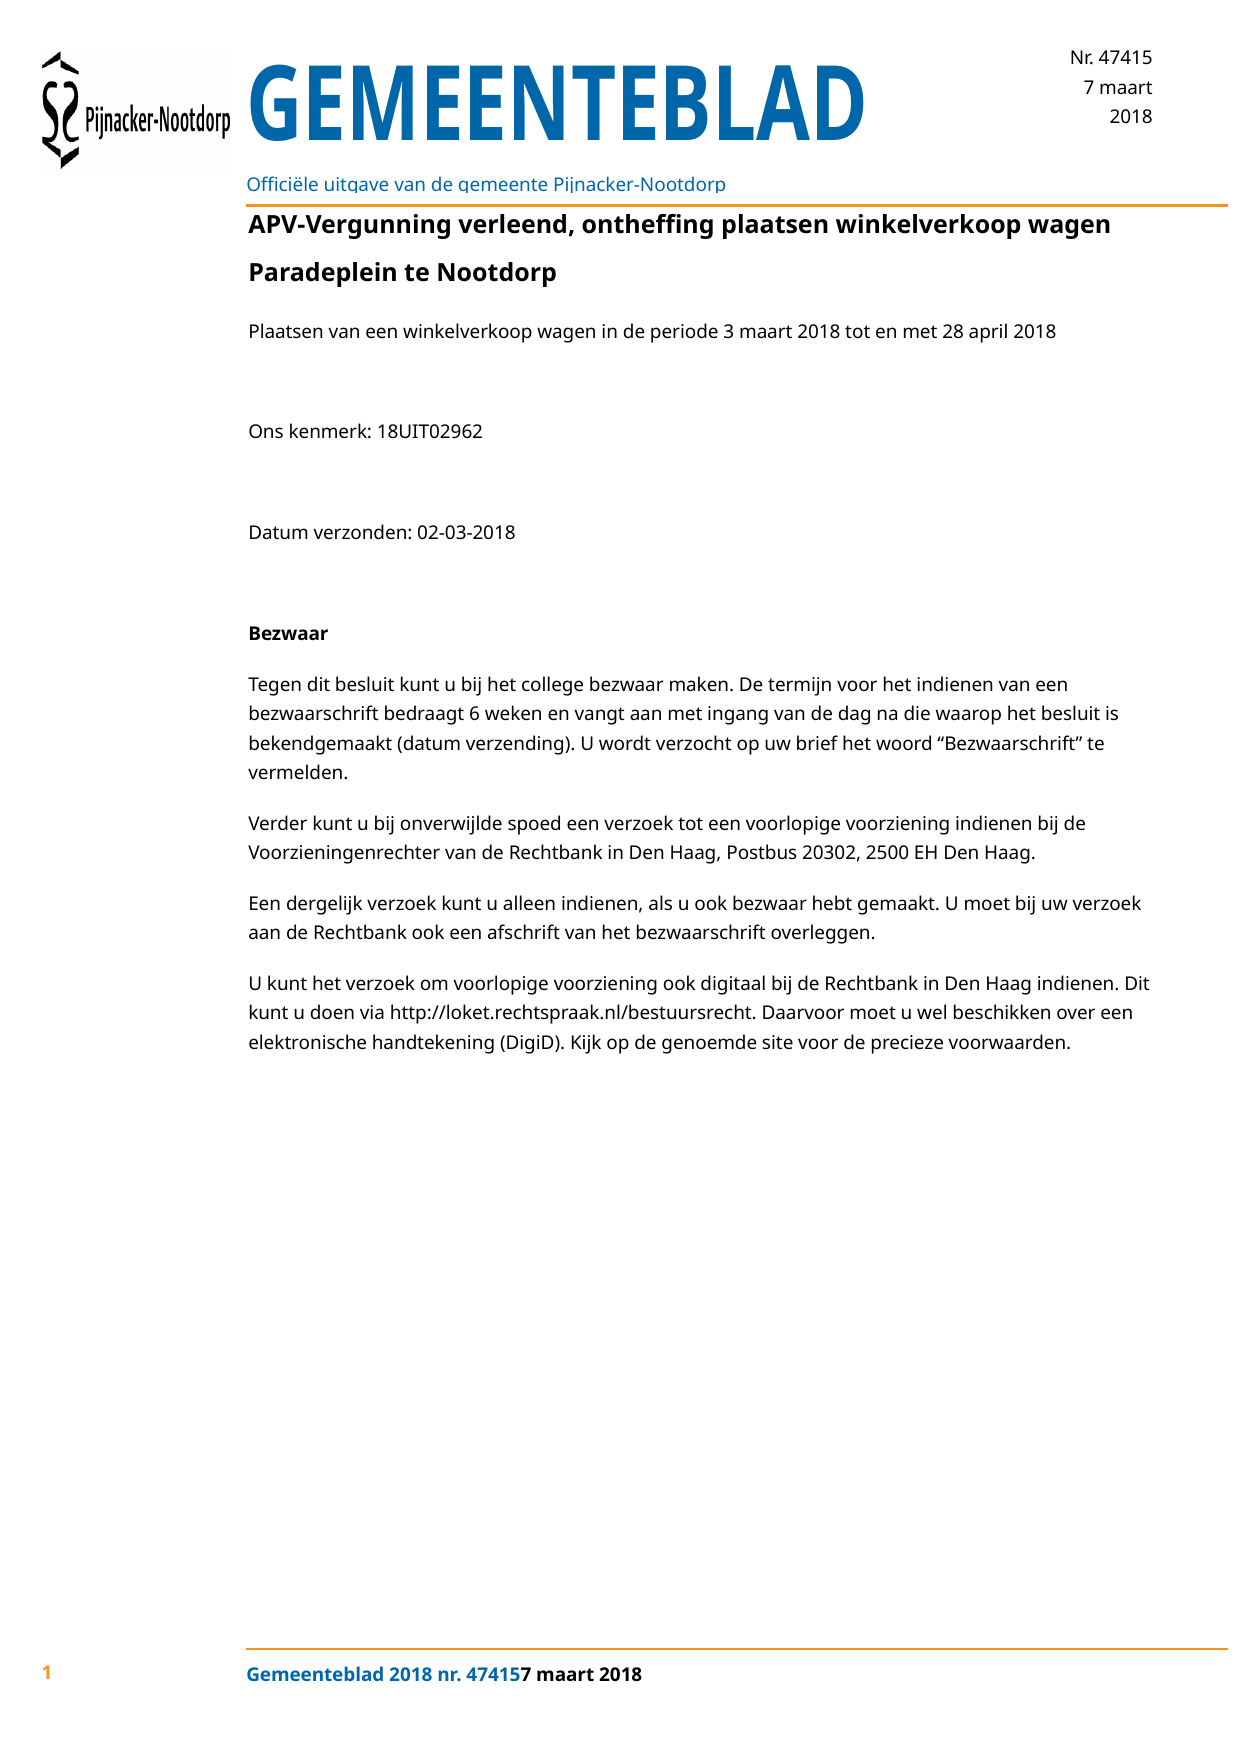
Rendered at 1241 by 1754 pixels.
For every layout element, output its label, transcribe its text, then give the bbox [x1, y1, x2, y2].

text Een dergelijk verzoek kunt u alleen indienen, als u ook bezwaar hebt gemaakt. U moet bij uw verzoek aan de Rechtbank ook een afschrift van het bezwaarschrift overleggen. [248, 890, 1152, 945]
text Tegen dit besluit kunt u bij het college bezwaar maken. De termijn voor het indienen van een bezwaarschrift bedraagt 6 weken en vangt aan met ingang van de dag na die waarop het besluit is bekendgemaakt (datum verzending). U wordt verzocht op uw brief het woord “Bezwaarschrift” te vermelden. [248, 671, 1152, 785]
text Verder kunt u bij onverwijlde spoed een verzoek tot een voorlopige voorziening indienen bij de Voorzieningenrechter van de Rechtbank in Den Haag, Postbus 20302, 2500 EH Den Haag. [248, 810, 1152, 865]
text U kunt het verzoek om voorlopige voorziening ook digitaal bij de Rechtbank in Den Haag indienen. Dit kunt u doen via http://loket.rechtspraak.nl/bestuursrecht. Daarvoor moet u wel beschikken over een elektronische handtekening (DigiD). Kijk op de genoemde site voor de precieze voorwaarden. [248, 970, 1152, 1055]
text Plaatsen van een winkelverkoop wagen in de periode 3 maart 2018 tot en met 28 april 2018 [248, 318, 1152, 344]
text Bezwaar [248, 620, 1152, 646]
text Ons kenmerk: 18UIT02962 [248, 419, 1152, 444]
picture [41, 47, 231, 172]
text Datum verzonden: 02-03-2018 [248, 519, 1152, 545]
text APV-Vergunning verleend, ontheffing plaatsen winkelverkoop wagen Paradeplein te Nootdorp [248, 207, 1152, 288]
